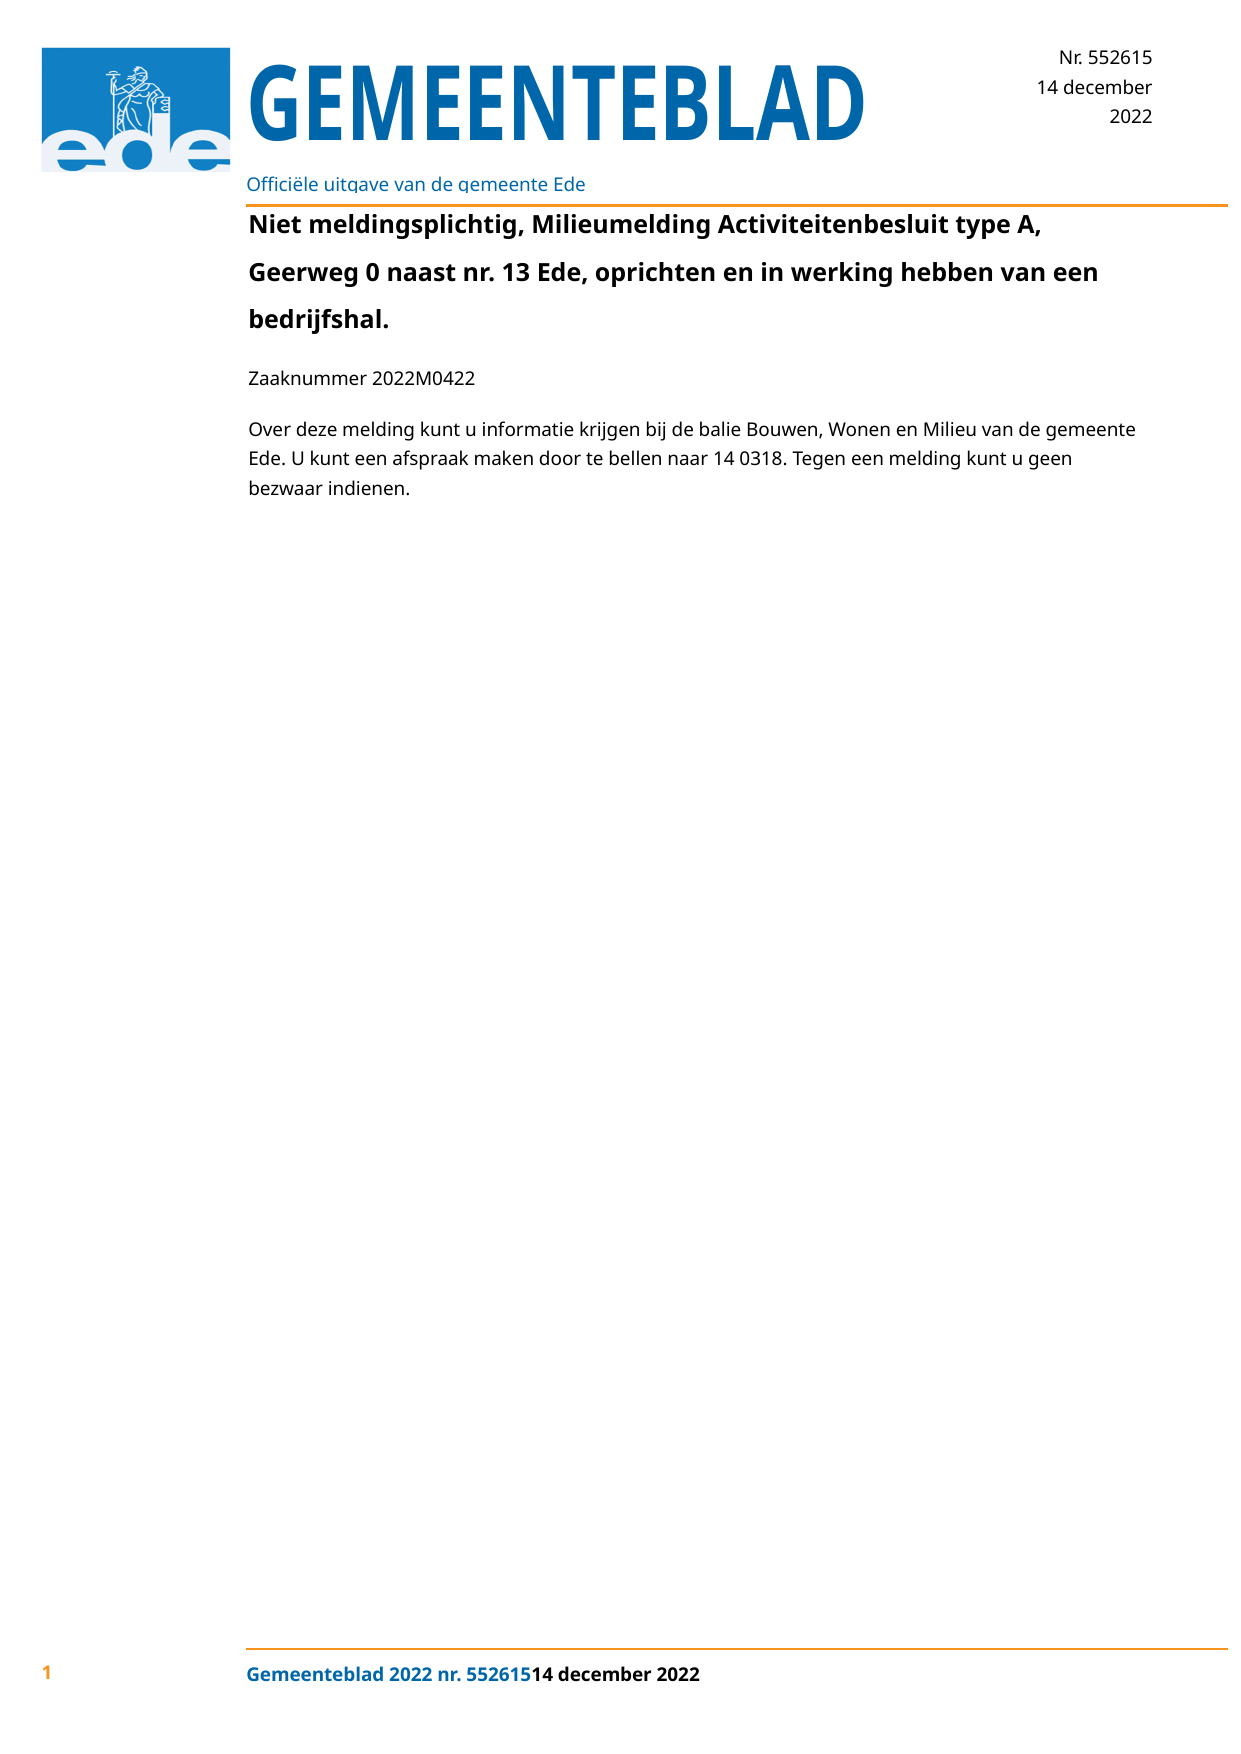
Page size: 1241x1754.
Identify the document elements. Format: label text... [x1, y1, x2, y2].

text Niet meldingsplichtig, Milieumelding Activiteitenbesluit type A, Geerweg 0 naast nr. 13 Ede, oprichten en in werking hebben van een bedrijfshal. [248, 207, 1152, 336]
text Zaaknummer 2022M0422 [248, 366, 1152, 391]
text Over deze melding kunt u informatie krijgen bij de balie Bouwen, Wonen en Milieu van de gemeente Ede. U kunt een afspraak maken door te bellen naar 14 0318. Tegen een melding kunt u geen bezwaar indienen. [248, 416, 1152, 501]
picture [41, 47, 231, 172]
